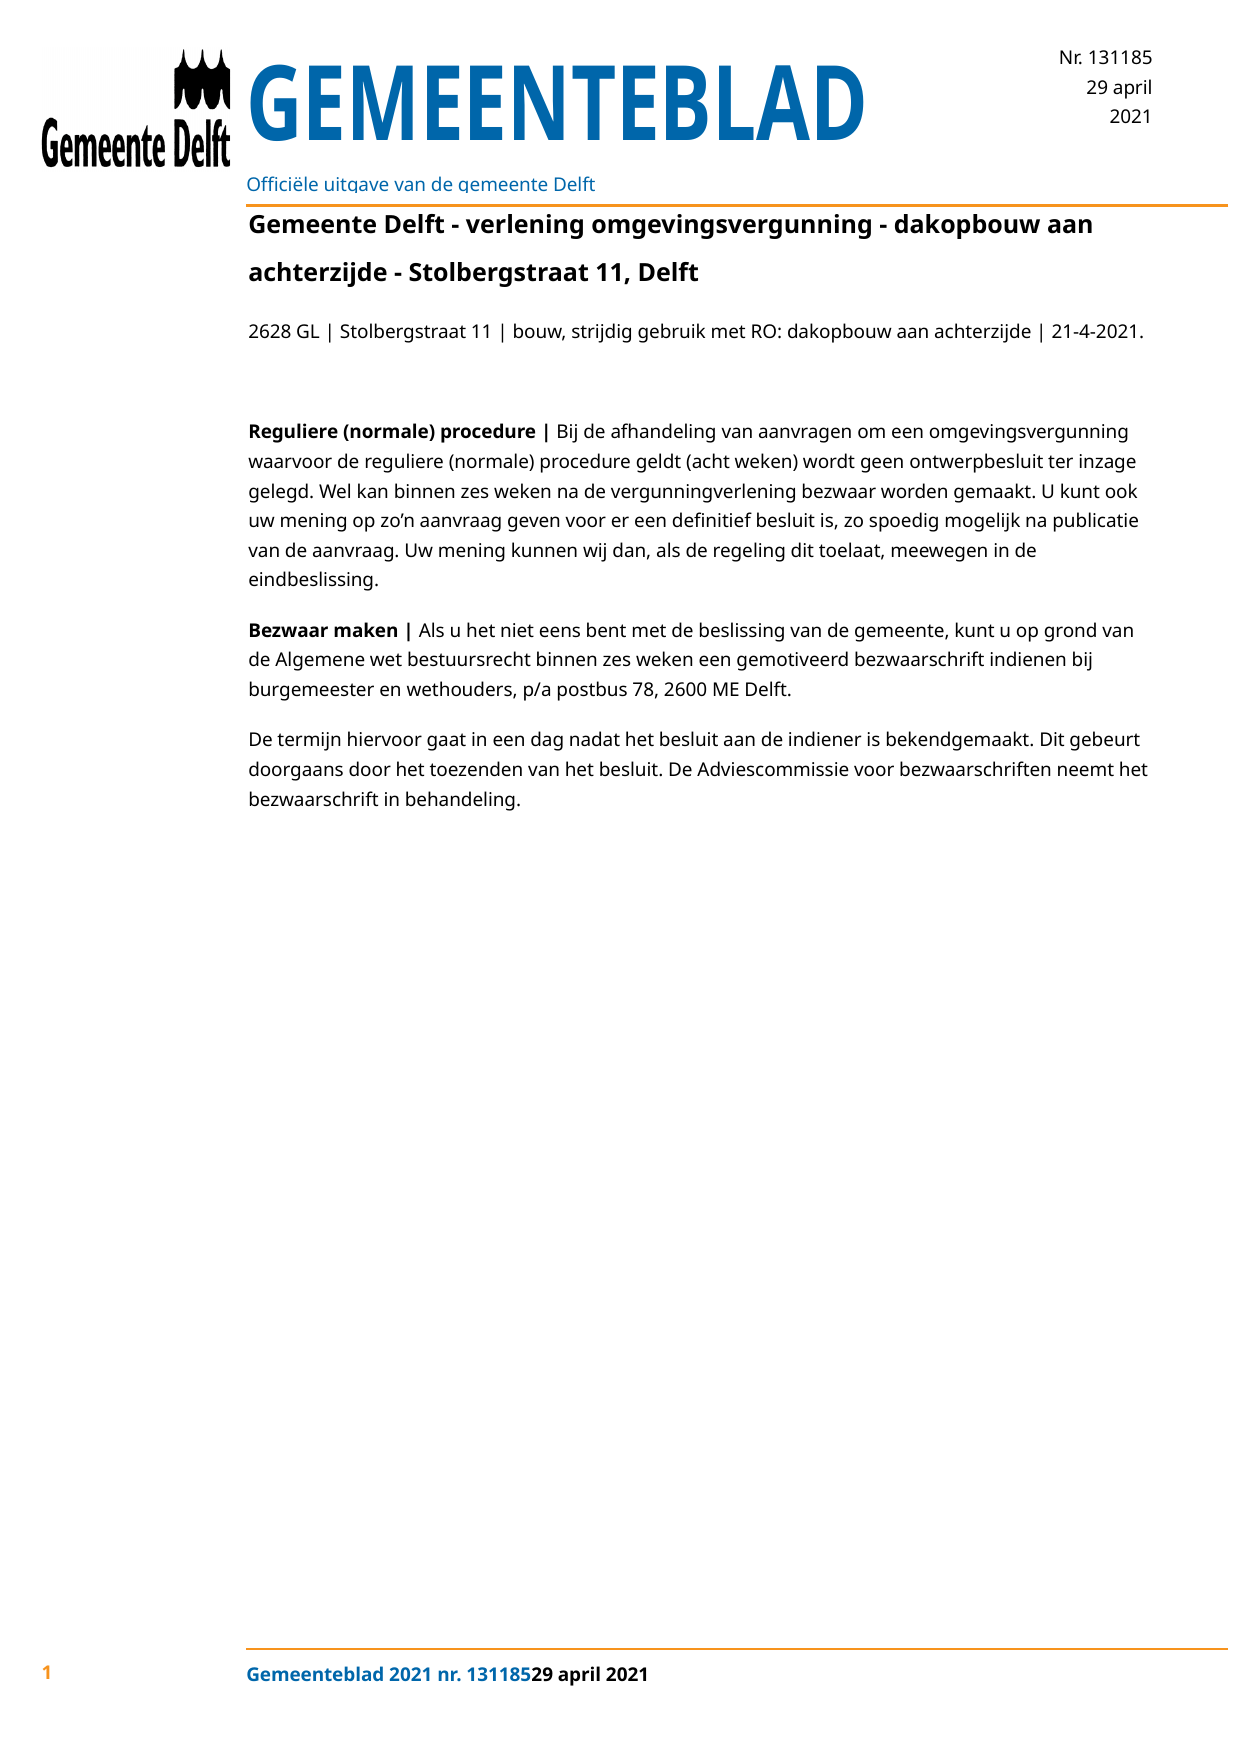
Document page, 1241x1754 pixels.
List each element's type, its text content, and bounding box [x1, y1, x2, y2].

text Gemeente Delft - verlening omgevingsvergunning - dakopbouw aan achterzijde - Stolbergstraat 11, Delft [248, 207, 1152, 288]
text De termijn hiervoor gaat in een dag nadat het besluit aan de indiener is bekendgemaakt. Dit gebeurt doorgaans door het toezenden van het besluit. De Adviescommissie voor bezwaarschriften neemt het bezwaarschrift in behandeling. [248, 727, 1152, 812]
text Bezwaar maken | Als u het niet eens bent met de beslissing van de gemeente, kunt u op grond van de Algemene wet bestuursrecht binnen zes weken een gemotiveerd bezwaarschrift indienen bij burgemeester en wethouders, p/a postbus 78, 2600 ME Delft. [248, 617, 1152, 702]
picture [41, 47, 231, 172]
text Reguliere (normale) procedure | Bij de afhandeling van aanvragen om een omgevingsvergunning waarvoor de reguliere (normale) procedure geldt (acht weken) wordt geen ontwerpbesluit ter inzage gelegd. Wel kan binnen zes weken na de vergunningverlening bezwaar worden gemaakt. U kunt ook uw mening op zo’n aanvraag geven voor er een definitief besluit is, zo spoedig mogelijk na publicatie van de aanvraag. Uw mening kunnen wij dan, als de regeling dit toelaat, meewegen in de eindbeslissing. [248, 419, 1152, 592]
text 2628 GL | Stolbergstraat 11 | bouw, strijdig gebruik met RO: dakopbouw aan achterzijde | 21-4-2021. [248, 318, 1152, 344]
